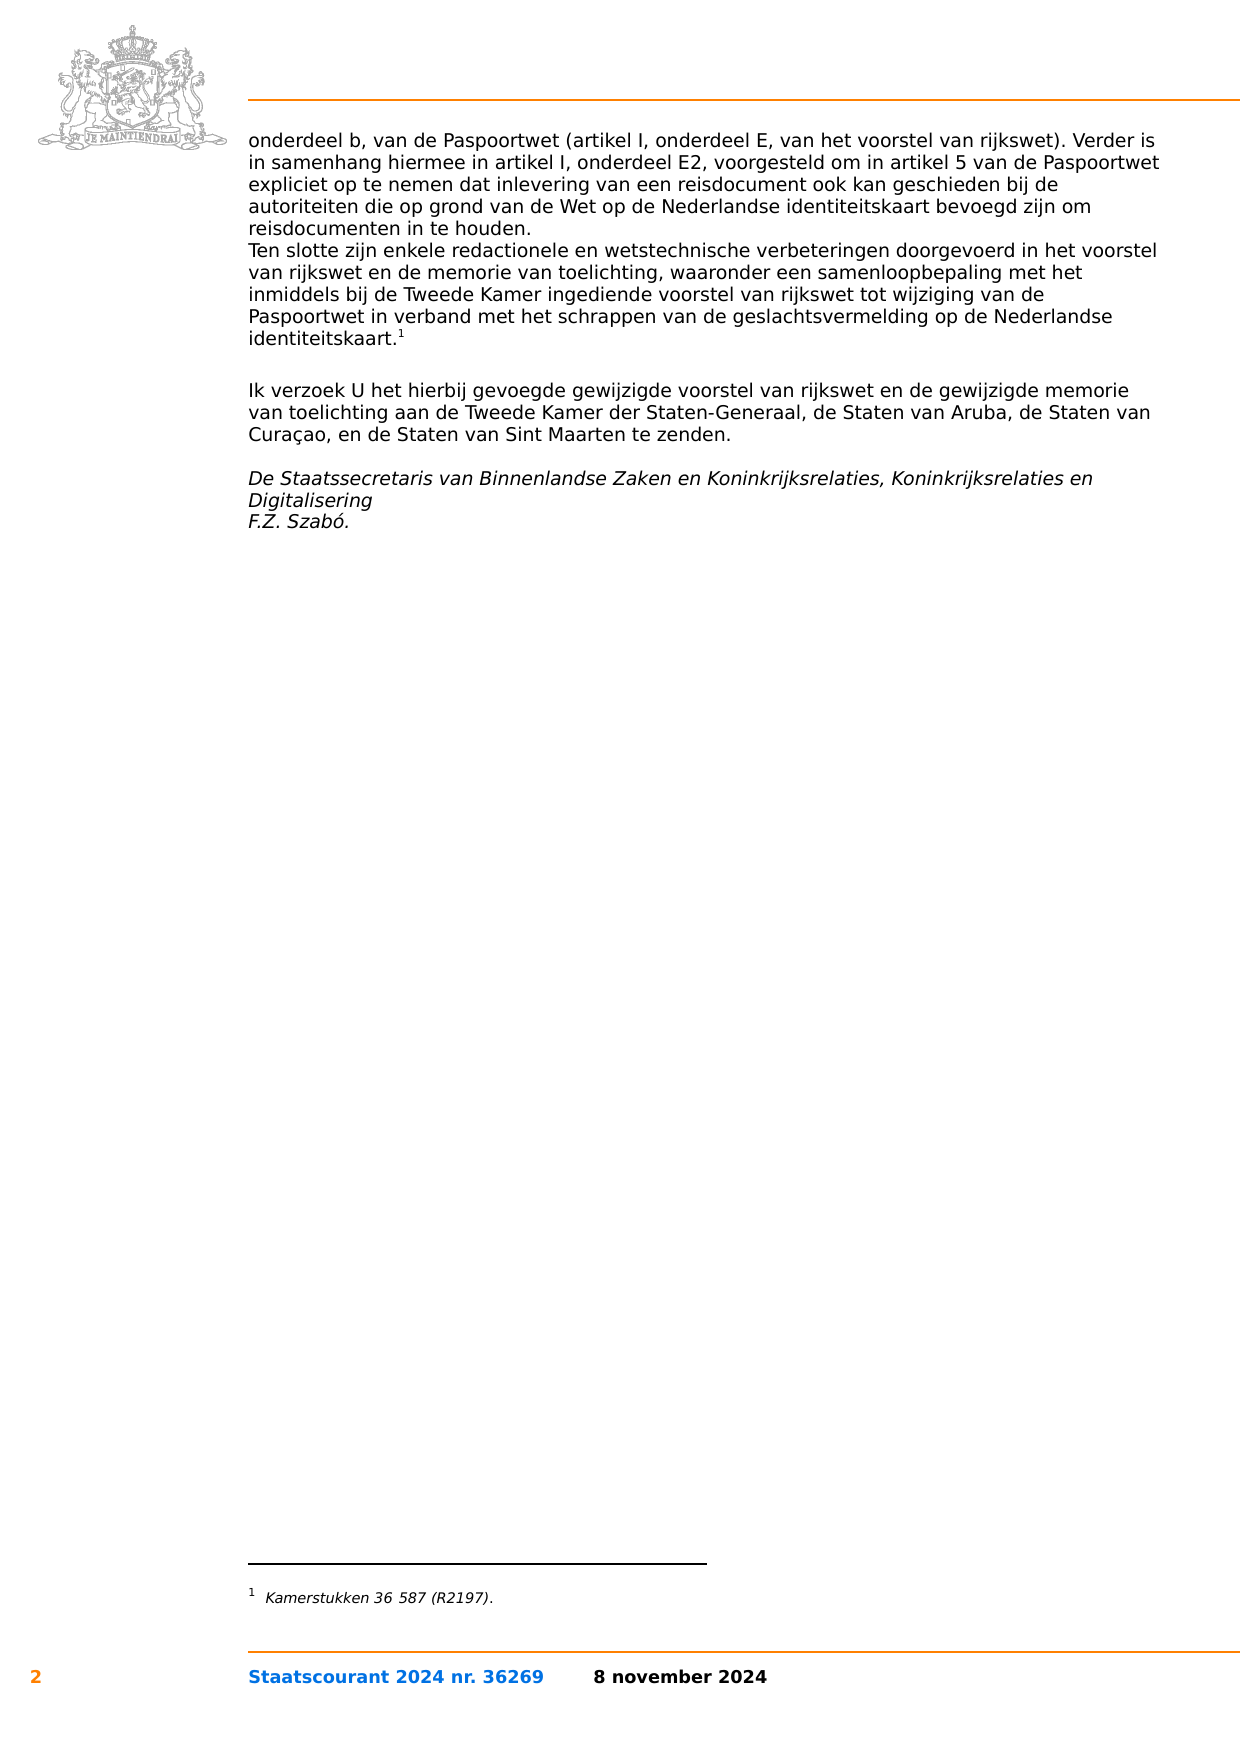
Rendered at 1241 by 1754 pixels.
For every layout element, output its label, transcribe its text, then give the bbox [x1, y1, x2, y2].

text onderdeel b, van de Paspoortwet (artikel I, onderdeel E, van het voorstel van rijkswet). Verder is in samenhang hiermee in artikel I, onderdeel E2, voorgesteld om in artikel 5 van de Paspoortwet expliciet op te nemen dat inlevering van een reisdocument ook kan geschieden bij de autoriteiten die op grond van de Wet op de Nederlandse identiteitskaart bevoegd zijn om reisdocumenten in te houden. [248, 130, 1163, 240]
text Kamerstukken 36 587 (R2197). [248, 1586, 1163, 1608]
text De Staatssecretaris van Binnenlandse Zaken en Koninkrijksrelaties, Koninkrijksrelaties en Digitalisering F.Z. Szabó. [248, 467, 1163, 533]
picture [38, 25, 227, 150]
text Ten slotte zijn enkele redactionele en wetstechnische verbeteringen doorgevoerd in het voorstel van rijkswet en de memorie van toelichting, waaronder een samenloopbepaling met het inmiddels bij de Tweede Kamer ingediende voorstel van rijkswet tot wijziging van de Paspoortwet in verband met het schrappen van de geslachtsvermelding op de Nederlandse identiteitskaart. [248, 240, 1163, 350]
text Ik verzoek U het hierbij gevoegde gewijzigde voorstel van rijkswet en de gewijzigde memorie van toelichting aan de Tweede Kamer der Staten-Generaal, de Staten van Aruba, de Staten van Curaçao, en de Staten van Sint Maarten te zenden. [248, 380, 1163, 446]
